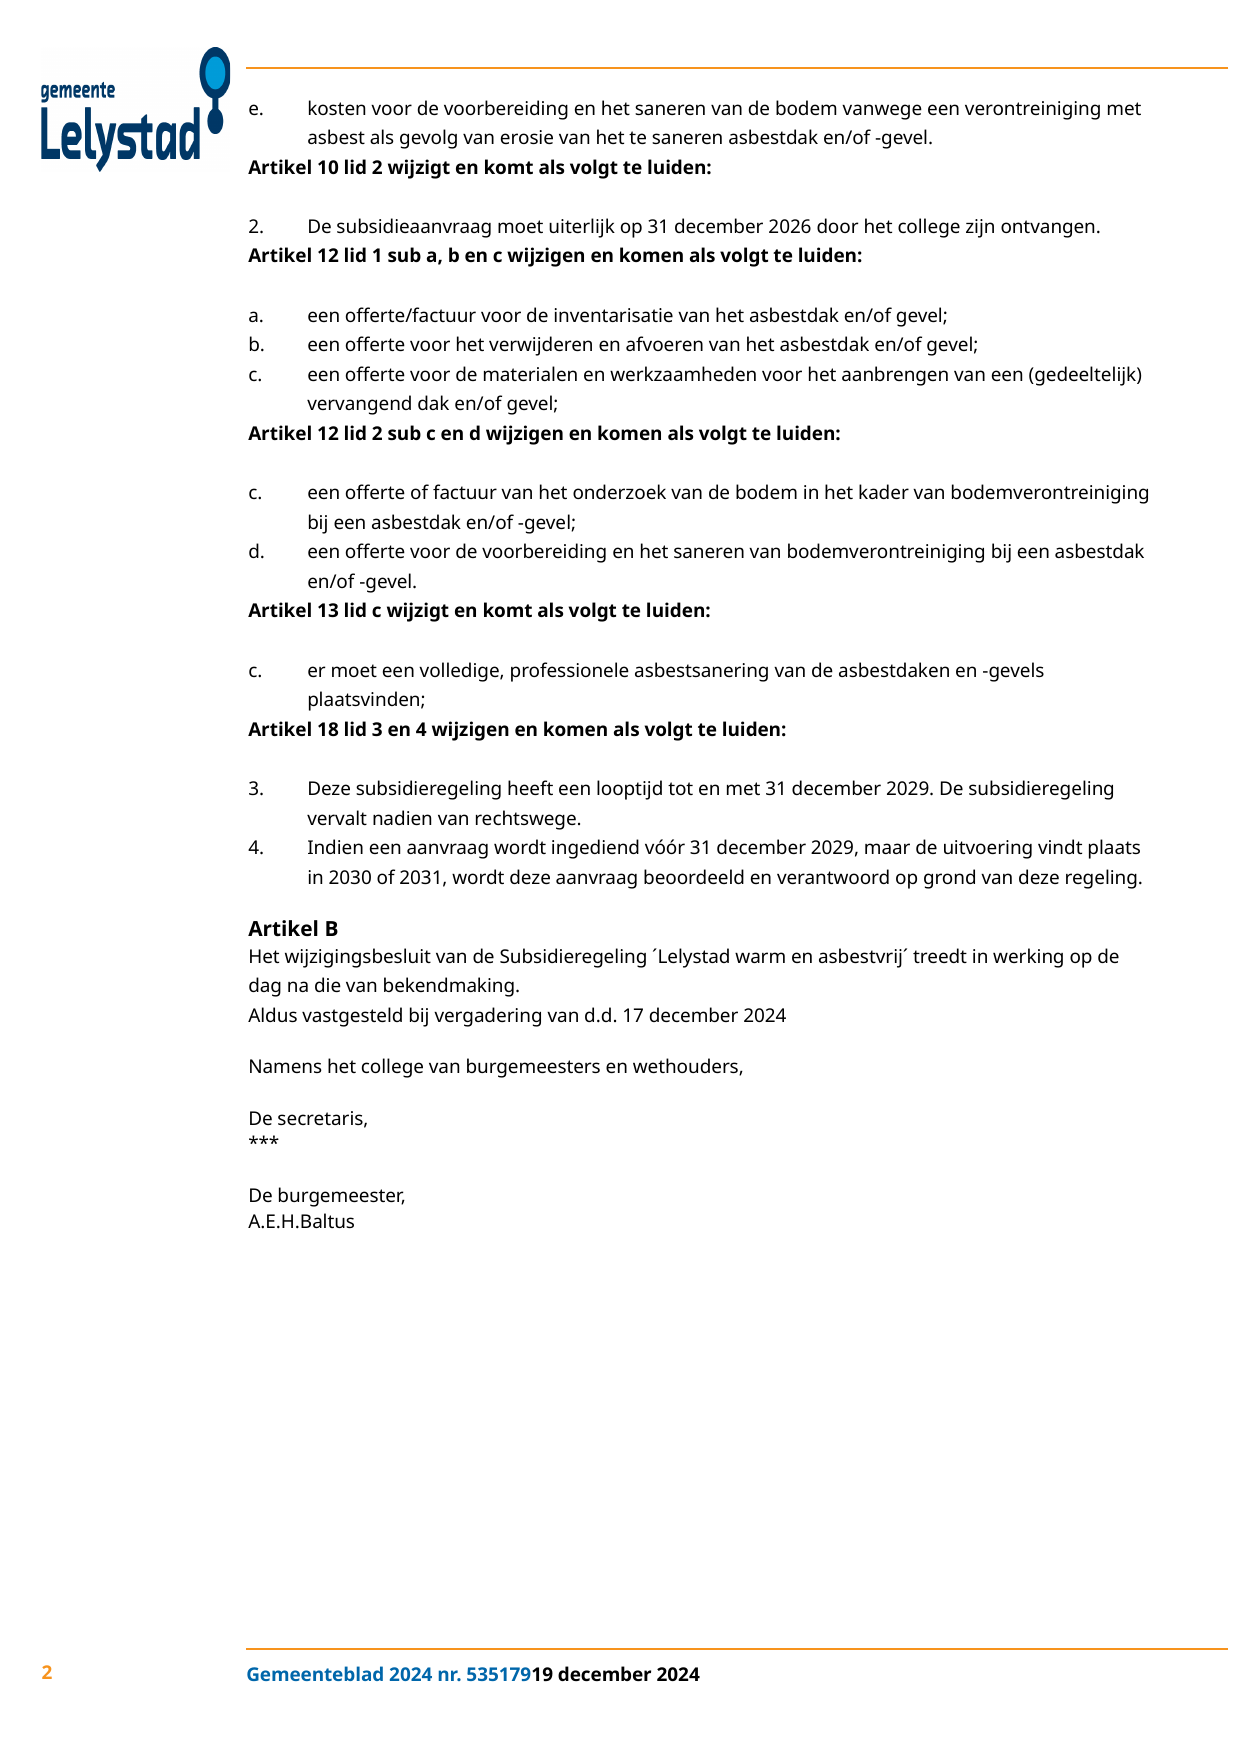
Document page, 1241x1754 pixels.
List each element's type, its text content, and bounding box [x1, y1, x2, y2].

list een offerte of factuur van het onderzoek van de bodem in het kader van bodemverontreiniging bij een asbestdak en/of -gevel; [248, 479, 1152, 535]
text Artikel B [248, 914, 1152, 943]
text Het wijzigingsbesluit van de Subsidieregeling ´Lelystad warm en asbestvrij´ treedt in werking op de dag na die van bekendmaking. [248, 943, 1152, 998]
text Namens het college van burgemeesters en wethouders, [248, 1053, 1152, 1079]
list een offerte voor de voorbereiding en het saneren van bodemverontreiniging bij een asbestdak en/of -gevel. [248, 538, 1152, 594]
list Deze subsidieregeling heeft een looptijd tot en met 31 december 2029. De subsidieregeling vervalt nadien van rechtswege. [248, 775, 1152, 831]
list een offerte/factuur voor de inventarisatie van het asbestdak en/of gevel; [248, 302, 1152, 328]
text Artikel 13 lid c wijzigt en komt als volgt te luiden: [248, 598, 1152, 623]
text Artikel 12 lid 1 sub a, b en c wijzigen en komen als volgt te luiden: [248, 243, 1152, 268]
text A.E.H.Baltus [248, 1208, 1152, 1233]
list Indien een aanvraag wordt ingediend vóór 31 december 2029, maar de uitvoering vindt plaats in 2030 of 2031, wordt deze aanvraag beoordeeld en verantwoord op grond van deze regeling. [248, 834, 1152, 890]
text De burgemeester, [248, 1182, 1152, 1208]
text Artikel 12 lid 2 sub c en d wijzigen en komen als volgt te luiden: [248, 420, 1152, 446]
list een offerte voor het verwijderen en afvoeren van het asbestdak en/of gevel; [248, 331, 1152, 357]
text *** [248, 1131, 1152, 1156]
text De secretaris, [248, 1105, 1152, 1131]
text Artikel 18 lid 3 en 4 wijzigen en komen als volgt te luiden: [248, 716, 1152, 742]
list kosten voor de voorbereiding en het saneren van de bodem vanwege een verontreiniging met asbest als gevolg van erosie van het te saneren asbestdak en/of -gevel. [248, 95, 1152, 150]
text Artikel 10 lid 2 wijzigt en komt als volgt te luiden: [248, 154, 1152, 180]
text Aldus vastgesteld bij vergadering van d.d. 17 december 2024 [248, 1002, 1152, 1028]
list een offerte voor de materialen en werkzaamheden voor het aanbrengen van een (gedeeltelijk) vervangend dak en/of gevel; [248, 361, 1152, 416]
list er moet een volledige, professionele asbestsanering van de asbestdaken en -gevels plaatsvinden; [248, 657, 1152, 712]
picture [41, 47, 231, 172]
list De subsidieaanvraag moet uiterlijk op 31 december 2026 door het college zijn ontvangen. [248, 213, 1152, 239]
